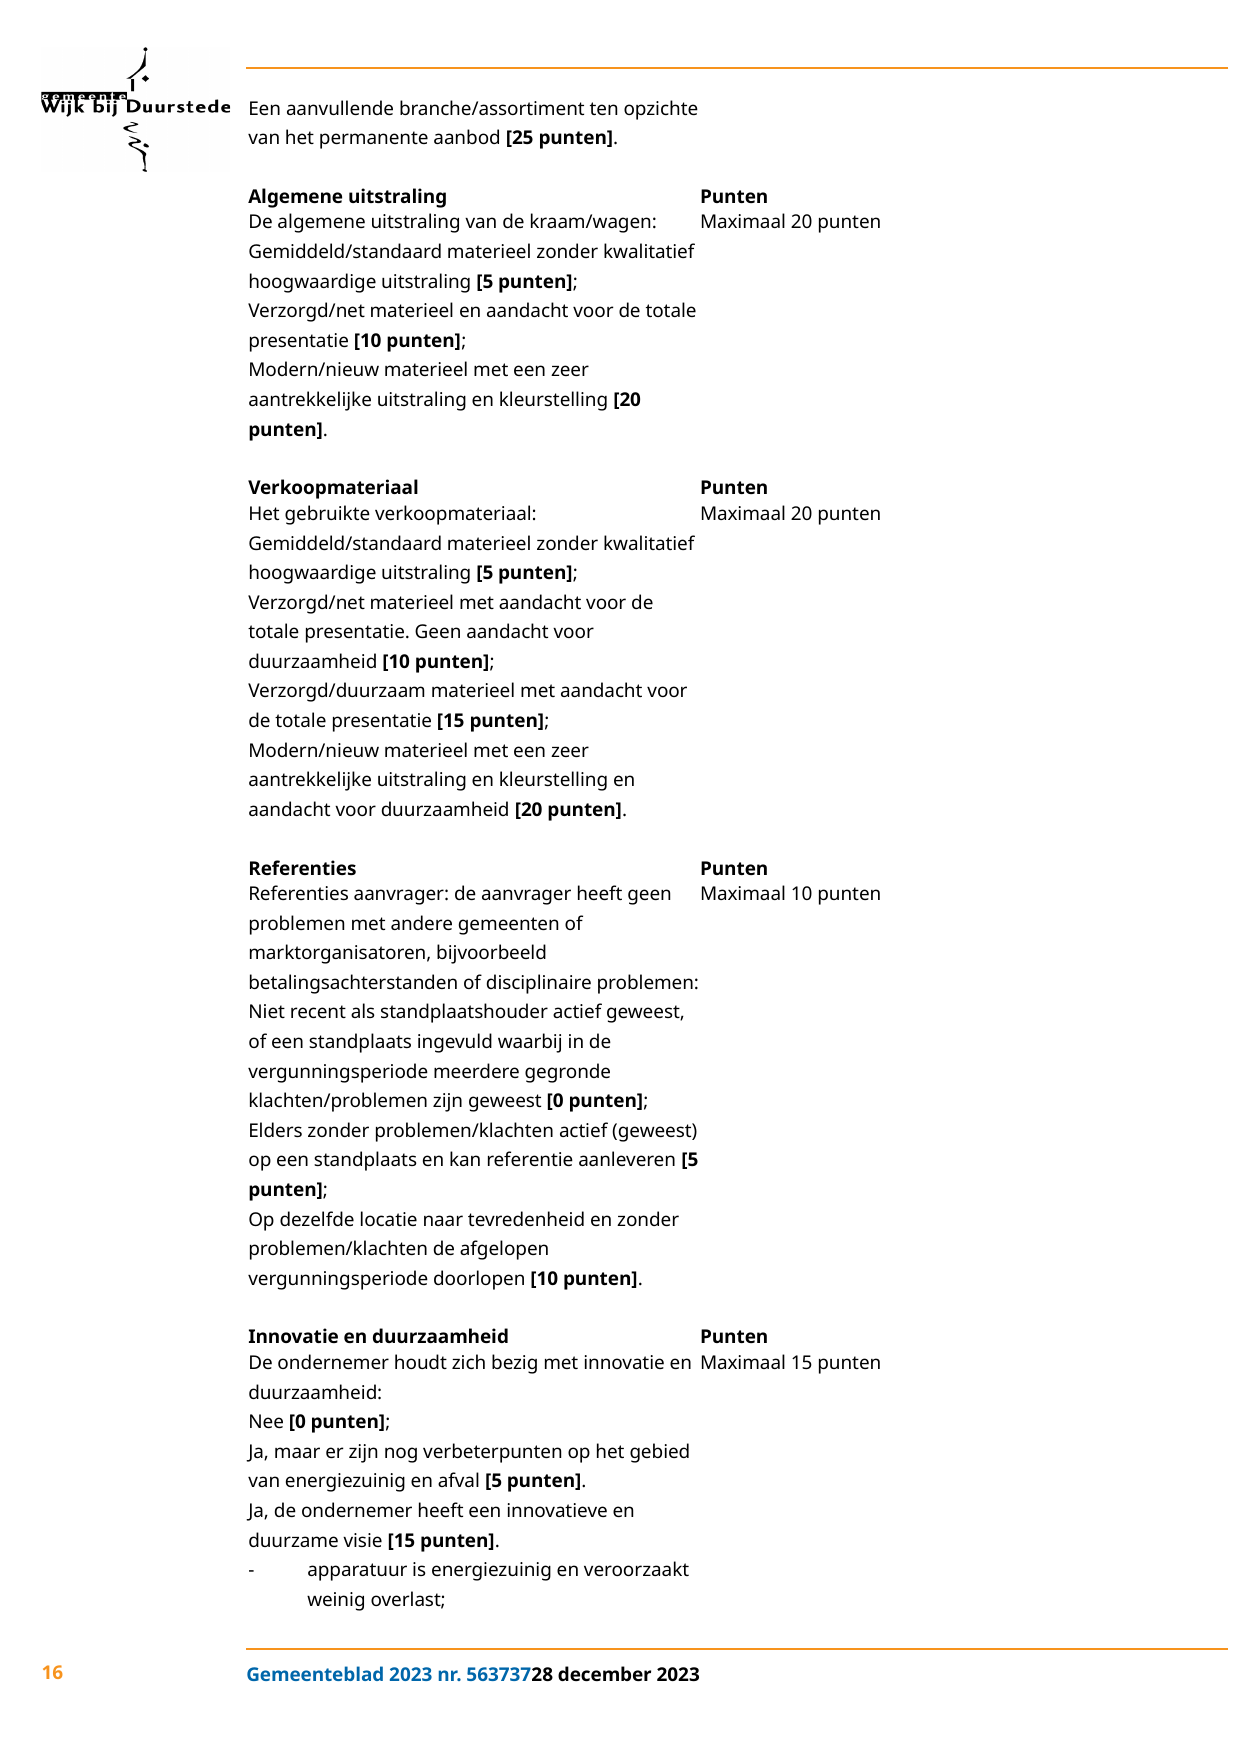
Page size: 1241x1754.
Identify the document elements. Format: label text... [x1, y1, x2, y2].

table_cell Referenties aanvrager: de aanvrager heeft geen problemen met andere gemeenten of marktorganisatoren, bijvoorbeeld betalingsachterstanden of disciplinaire problemen: Niet recent als standplaatshouder actief geweest, of een standplaats ingevuld waarbij in de vergunningsperiode meerdere gegronde klachten/problemen zijn geweest [0 punten]; Elders zonder problemen/klachten actief (geweest) op een standplaats en kan referentie aanleveren [5 punten]; Op dezelfde locatie naar tevredenheid en zonder problemen/klachten de afgelopen vergunningsperiode doorlopen [10 punten]. [248, 880, 700, 1291]
table_cell Maximaal 15 punten [700, 1349, 1152, 1612]
table_cell Maximaal 10 punten [700, 880, 1152, 1291]
table_header Referenties [248, 855, 700, 880]
table_cell De ondernemer houdt zich bezig met innovatie en duurzaamheid: Nee [0 punten]; Ja, maar er zijn nog verbeterpunten op het gebied van energiezuinig en afval [5 punten]. Ja, de ondernemer heeft een innovatieve en duurzame visie [15 punten]. apparatuur is energiezuinig en veroorzaakt weinig overlast; [248, 1349, 700, 1612]
table_header Verkoopmateriaal [248, 475, 700, 500]
picture [41, 47, 231, 172]
table_header Punten [700, 855, 1152, 880]
table_cell Maximaal 20 punten [700, 500, 1152, 822]
table_header Punten [700, 475, 1152, 500]
table_cell Een aanvullende branche/assortiment ten opzichte van het permanente aanbod [25 punten]. [248, 95, 700, 150]
table_header Innovatie en duurzaamheid [248, 1324, 700, 1349]
table_header Algemene uitstraling [248, 183, 700, 209]
table_cell De algemene uitstraling van de kraam/wagen: Gemiddeld/standaard materieel zonder kwalitatief hoogwaardige uitstraling [5 punten]; Verzorgd/net materieel en aandacht voor de totale presentatie [10 punten]; Modern/nieuw materieel met een zeer aantrekkelijke uitstraling en kleurstelling [20 punten]. [248, 209, 700, 442]
table_cell Maximaal 20 punten [700, 209, 1152, 442]
table_cell [700, 95, 1152, 150]
table_header Punten [700, 183, 1152, 209]
table_cell Het gebruikte verkoopmateriaal: Gemiddeld/standaard materieel zonder kwalitatief hoogwaardige uitstraling [5 punten]; Verzorgd/net materieel met aandacht voor de totale presentatie. Geen aandacht voor duurzaamheid [10 punten]; Verzorgd/duurzaam materieel met aandacht voor de totale presentatie [15 punten]; Modern/nieuw materieel met een zeer aantrekkelijke uitstraling en kleurstelling en aandacht voor duurzaamheid [20 punten]. [248, 500, 700, 822]
table_header Punten [700, 1324, 1152, 1349]
